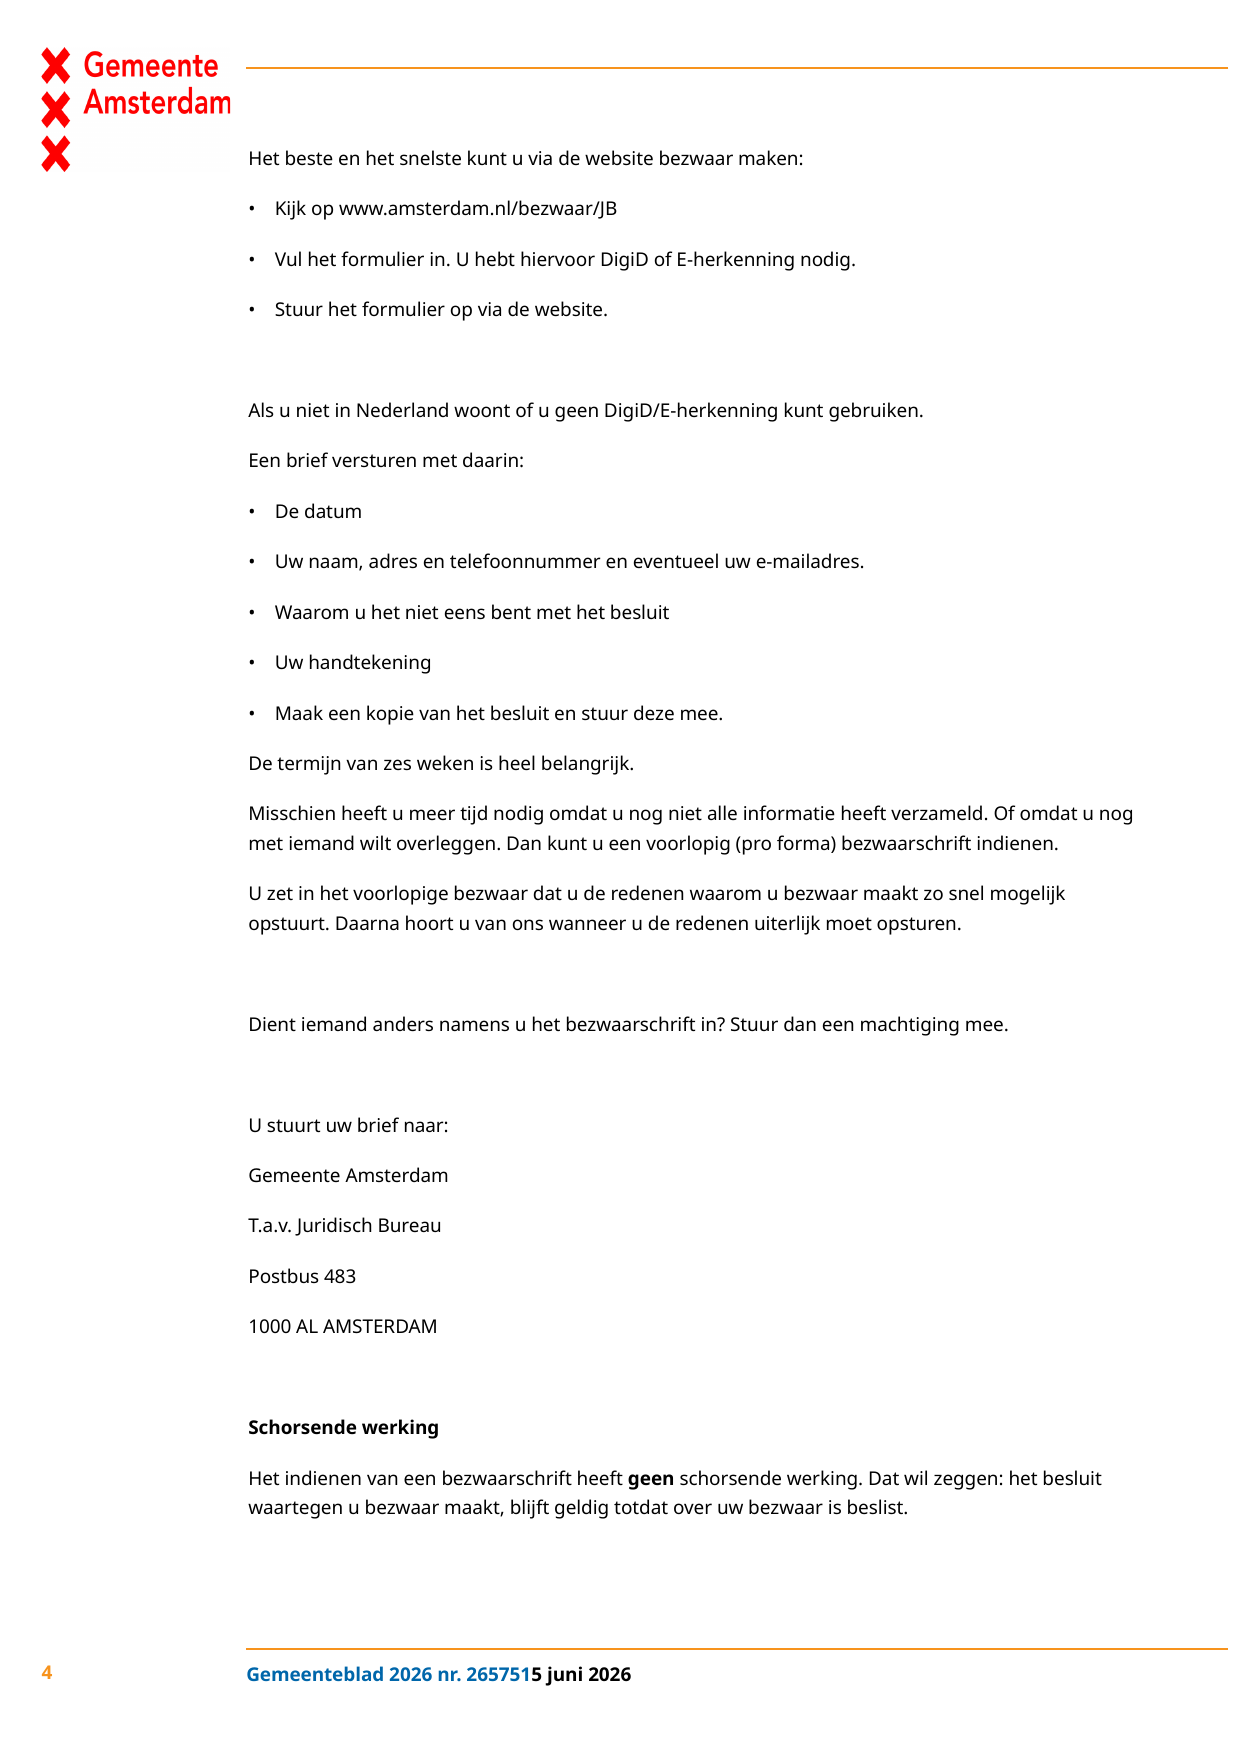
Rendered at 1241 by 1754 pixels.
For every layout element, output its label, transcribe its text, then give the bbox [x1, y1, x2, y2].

text • Vul het formulier in. U hebt hiervoor DigiD of E-herkenning nodig. [248, 246, 1152, 272]
text U zet in het voorlopige bezwaar dat u de redenen waarom u bezwaar maakt zo snel mogelijk opstuurt. Daarna hoort u van ons wanneer u de redenen uiterlijk moet opsturen. [248, 881, 1152, 936]
text Schorsende werking [248, 1414, 1152, 1440]
text • Uw handtekening [248, 649, 1152, 675]
text Het indienen van een bezwaarschrift heeft geen schorsende werking. Dat wil zeggen: het besluit waartegen u bezwaar maakt, blijft geldig totdat over uw bezwaar is beslist. [248, 1465, 1152, 1520]
text Als u niet in Nederland woont of u geen DigiD/E-herkenning kunt gebruiken. [248, 397, 1152, 423]
text T.a.v. Juridisch Bureau [248, 1213, 1152, 1238]
picture [41, 47, 231, 172]
text Het beste en het snelste kunt u via de website bezwaar maken: [248, 145, 1152, 171]
text • De datum [248, 498, 1152, 524]
text • Waarom u het niet eens bent met het besluit [248, 599, 1152, 625]
text Postbus 483 [248, 1263, 1152, 1289]
text • Kijk op www.amsterdam.nl/bezwaar/JB [248, 196, 1152, 221]
text Gemeente Amsterdam [248, 1162, 1152, 1188]
text • Maak een kopie van het besluit en stuur deze mee. [248, 700, 1152, 726]
text 1000 AL AMSTERDAM [248, 1313, 1152, 1339]
text Misschien heeft u meer tijd nodig omdat u nog niet alle informatie heeft verzameld. Of omdat u nog met iemand wilt overleggen. Dan kunt u een voorlopig (pro forma) bezwaarschrift indienen. [248, 801, 1152, 856]
text Een brief versturen met daarin: [248, 448, 1152, 473]
text Dient iemand anders namens u het bezwaarschrift in? Stuur dan een machtiging mee. [248, 1011, 1152, 1037]
text De termijn van zes weken is heel belangrijk. [248, 750, 1152, 776]
text U stuurt uw brief naar: [248, 1112, 1152, 1138]
text • Stuur het formulier op via de website. [248, 296, 1152, 322]
text • Uw naam, adres en telefoonnummer en eventueel uw e-mailadres. [248, 548, 1152, 574]
